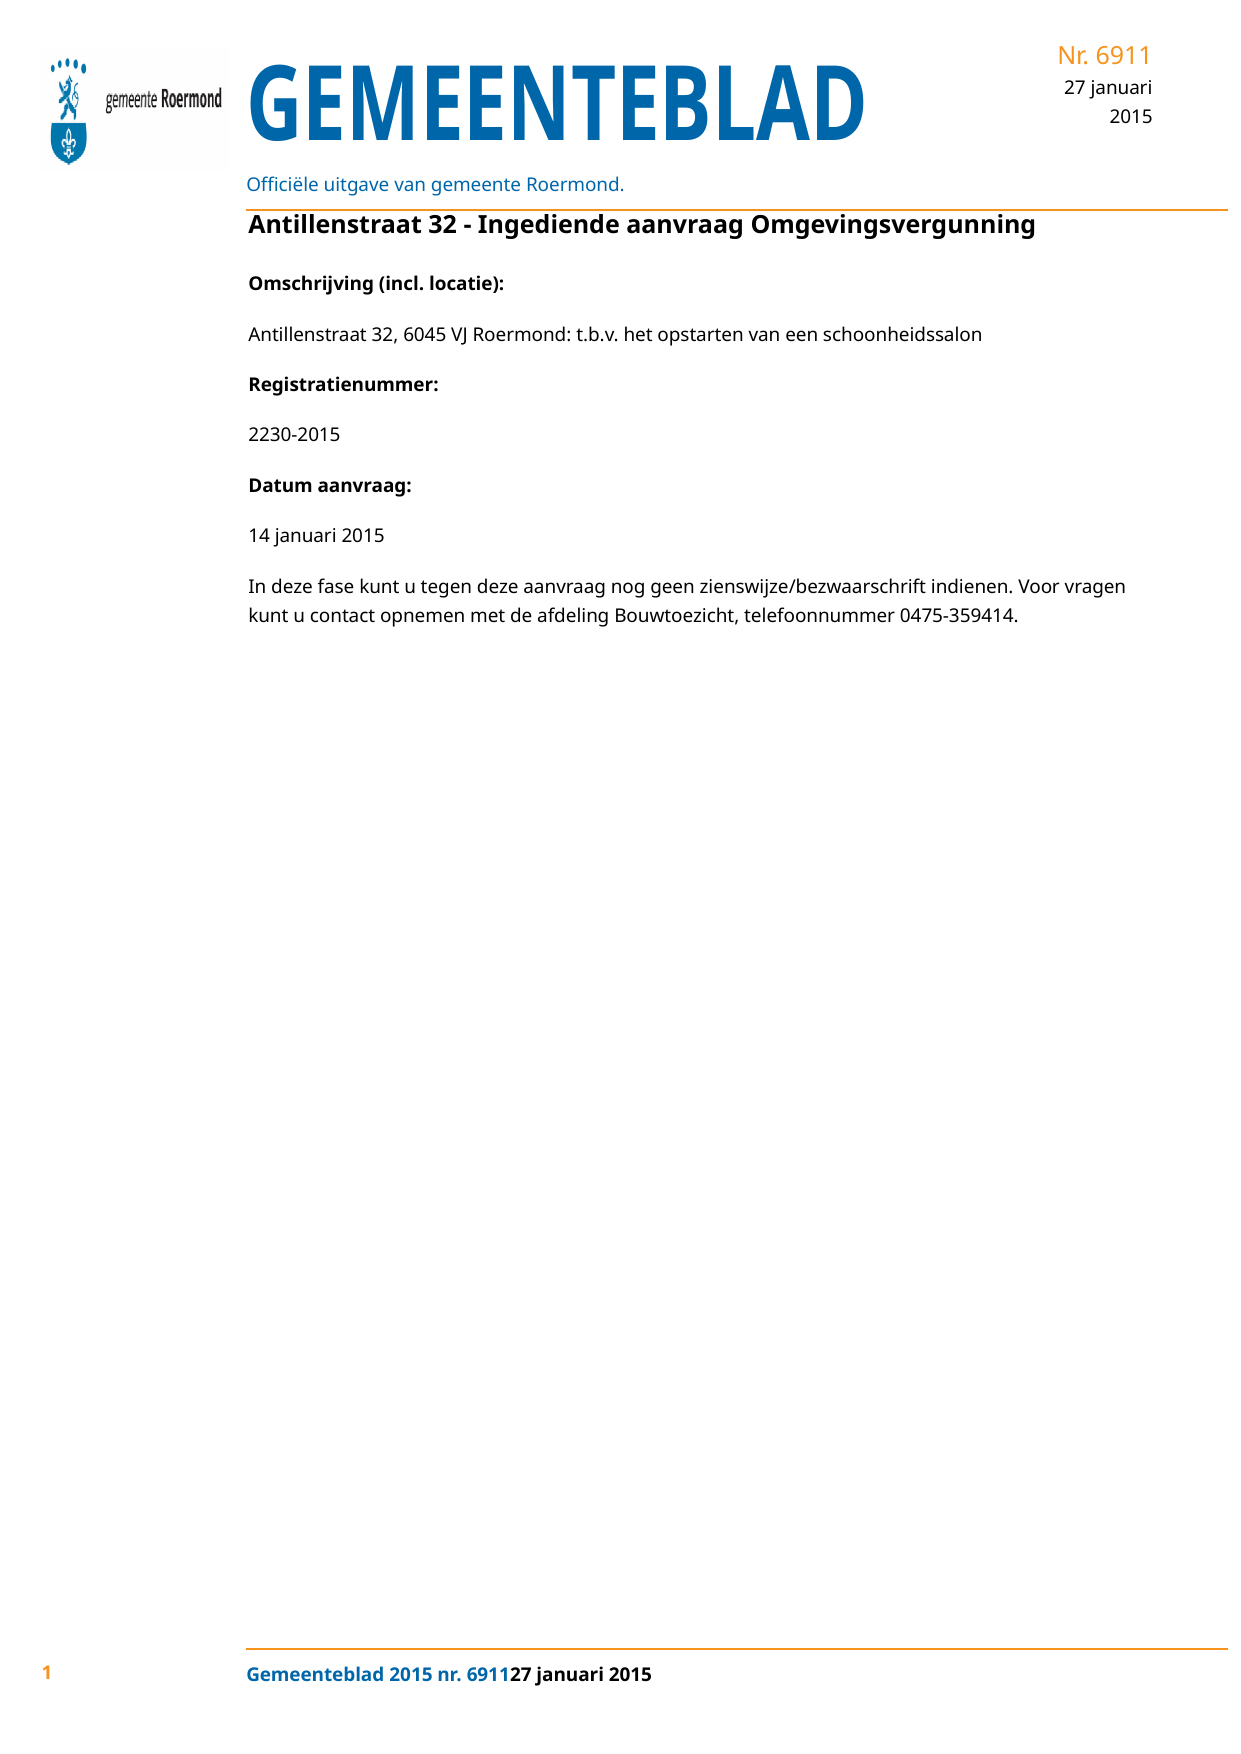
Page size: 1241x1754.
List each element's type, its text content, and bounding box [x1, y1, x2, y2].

text 2230-2015 [248, 422, 1152, 447]
picture [41, 47, 231, 172]
text Omschrijving (incl. locatie): [248, 270, 1152, 296]
text Registratienummer: [248, 371, 1152, 397]
text Datum aanvraag: [248, 472, 1152, 498]
text In deze fase kunt u tegen deze aanvraag nog geen zienswijze/bezwaarschrift indienen. Voor vragen kunt u contact opnemen met de afdeling Bouwtoezicht, telefoonnummer 0475-359414. [248, 573, 1152, 628]
text Antillenstraat 32 - Ingediende aanvraag Omgevingsvergunning [248, 211, 1152, 241]
text Antillenstraat 32, 6045 VJ Roermond: t.b.v. het opstarten van een schoonheidssalon [248, 321, 1152, 346]
text 14 januari 2015 [248, 522, 1152, 548]
